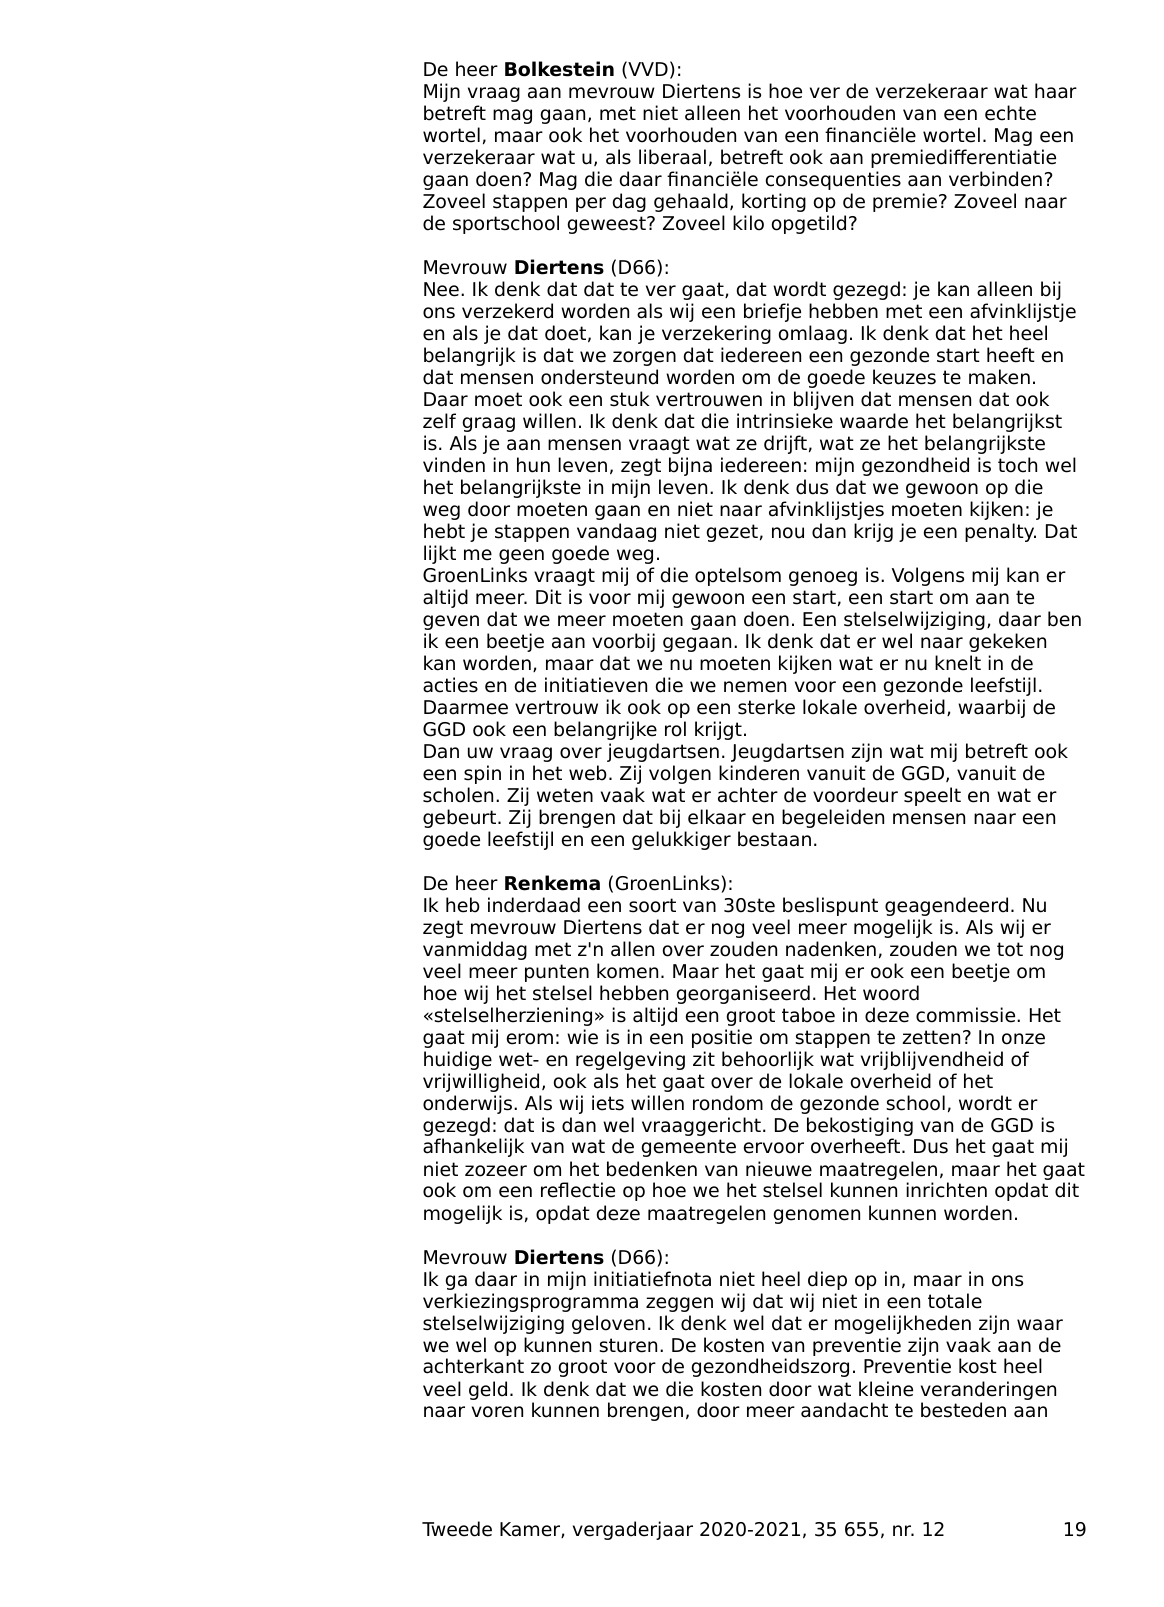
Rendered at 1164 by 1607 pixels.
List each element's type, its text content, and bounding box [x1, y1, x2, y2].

text GroenLinks vraagt mij of die optelsom genoeg is. Volgens mij kan er altijd meer. Dit is voor mij gewoon een start, een start om aan te geven dat we meer moeten gaan doen. Een stelselwijziging, daar ben ik een beetje aan voorbij gegaan. Ik denk dat er wel naar gekeken kan worden, maar dat we nu moeten kijken wat er nu knelt in de acties en de initiatieven die we nemen voor een gezonde leefstijl. Daarmee vertrouw ik ook op een sterke lokale overheid, waarbij de GGD ook een belangrijke rol krijgt. [422, 565, 1087, 741]
text Mevrouw Diertens (D66): [422, 257, 1087, 279]
text De heer Renkema (GroenLinks): [422, 873, 1087, 895]
text Ik heb inderdaad een soort van 30ste beslispunt geagendeerd. Nu zegt mevrouw Diertens dat er nog veel meer mogelijk is. Als wij er vanmiddag met z'n allen over zouden nadenken, zouden we tot nog veel meer punten komen. Maar het gaat mij er ook een beetje om hoe wij het stelsel hebben georganiseerd. Het woord «stelselherziening» is altijd een groot taboe in deze commissie. Het gaat mij erom: wie is in een positie om stappen te zetten? In onze huidige wet- en regelgeving zit behoorlijk wat vrijblijvendheid of vrijwilligheid, ook als het gaat over de lokale overheid of het onderwijs. Als wij iets willen rondom de gezonde school, wordt er gezegd: dat is dan wel vraaggericht. De bekostiging van de GGD is afhankelijk van wat de gemeente ervoor overheeft. Dus het gaat mij niet zozeer om het bedenken van nieuwe maatregelen, maar het gaat ook om een reflectie op hoe we het stelsel kunnen inrichten opdat dit mogelijk is, opdat deze maatregelen genomen kunnen worden. [422, 895, 1087, 1224]
text Mevrouw Diertens (D66): [422, 1247, 1087, 1268]
text Mijn vraag aan mevrouw Diertens is hoe ver de verzekeraar wat haar betreft mag gaan, met niet alleen het voorhouden van een echte wortel, maar ook het voorhouden van een financiële wortel. Mag een verzekeraar wat u, als liberaal, betreft ook aan premiedifferentiatie gaan doen? Mag die daar financiële consequenties aan verbinden? Zoveel stappen per dag gehaald, korting op de premie? Zoveel naar de sportschool geweest? Zoveel kilo opgetild? [422, 81, 1087, 235]
text De heer Bolkestein (VVD): [422, 59, 1087, 81]
text Dan uw vraag over jeugdartsen. Jeugdartsen zijn wat mij betreft ook een spin in het web. Zij volgen kinderen vanuit de GGD, vanuit de scholen. Zij weten vaak wat er achter de voordeur speelt en wat er gebeurt. Zij brengen dat bij elkaar en begeleiden mensen naar een goede leefstijl en een gelukkiger bestaan. [422, 741, 1087, 851]
text Nee. Ik denk dat dat te ver gaat, dat wordt gezegd: je kan alleen bij ons verzekerd worden als wij een briefje hebben met een afvinklijstje en als je dat doet, kan je verzekering omlaag. Ik denk dat het heel belangrijk is dat we zorgen dat iedereen een gezonde start heeft en dat mensen ondersteund worden om de goede keuzes te maken. Daar moet ook een stuk vertrouwen in blijven dat mensen dat ook zelf graag willen. Ik denk dat die intrinsieke waarde het belangrijkst is. Als je aan mensen vraagt wat ze drijft, wat ze het belangrijkste vinden in hun leven, zegt bijna iedereen: mijn gezondheid is toch wel het belangrijkste in mijn leven. Ik denk dus dat we gewoon op die weg door moeten gaan en niet naar afvinklijstjes moeten kijken: je hebt je stappen vandaag niet gezet, nou dan krijg je een penalty. Dat lijkt me geen goede weg. [422, 279, 1087, 565]
text Ik ga daar in mijn initiatiefnota niet heel diep op in, maar in ons verkiezingsprogramma zeggen wij dat wij niet in een totale stelselwijziging geloven. Ik denk wel dat er mogelijkheden zijn waar we wel op kunnen sturen. De kosten van preventie zijn vaak aan de achterkant zo groot voor de gezondheidszorg. Preventie kost heel veel geld. Ik denk dat we die kosten door wat kleine veranderingen naar voren kunnen brengen, door meer aandacht te besteden aan [422, 1268, 1087, 1422]
